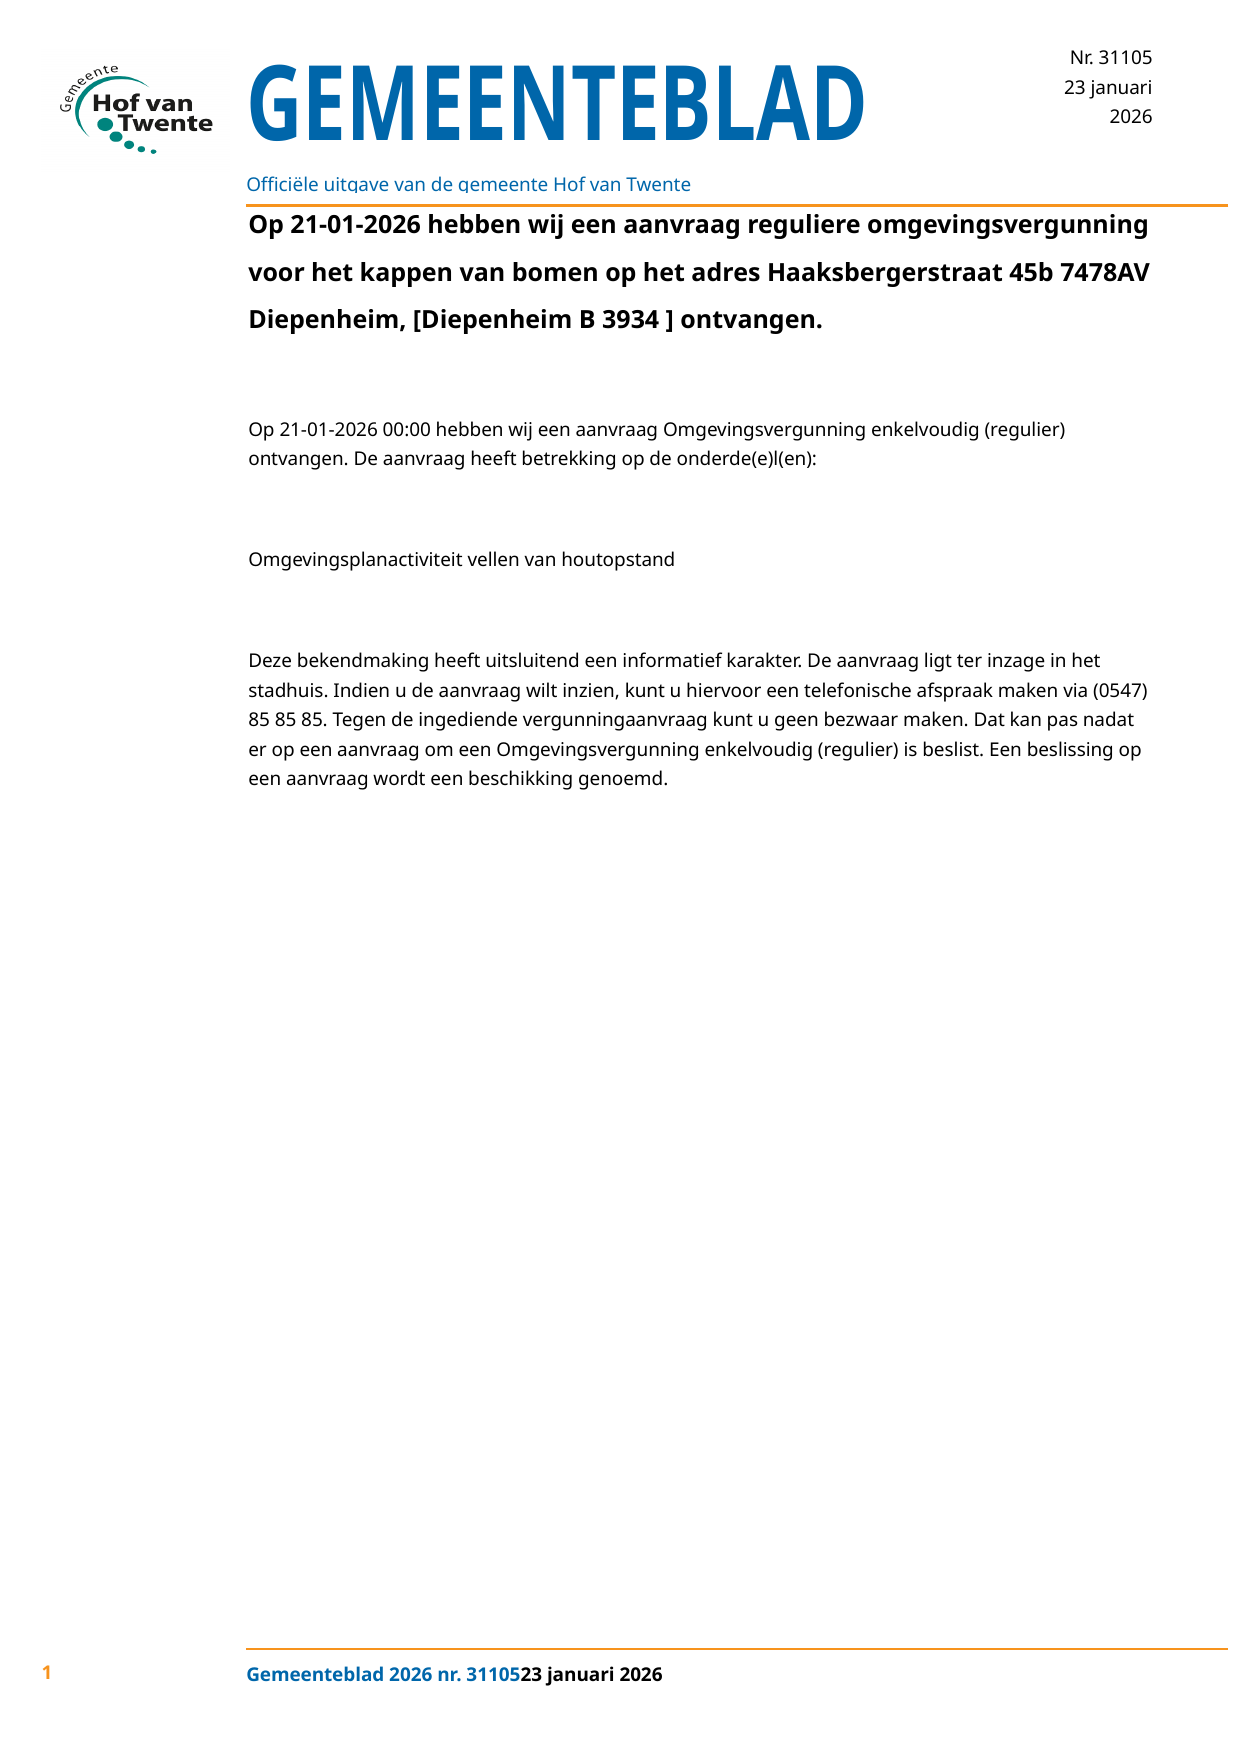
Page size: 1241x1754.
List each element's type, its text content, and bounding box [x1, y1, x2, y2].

text Op 21-01-2026 hebben wij een aanvraag reguliere omgevingsvergunning voor het kappen van bomen op het adres Haaksbergerstraat 45b 7478AV Diepenheim, [Diepenheim B 3934 ] ontvangen. [248, 207, 1152, 336]
text Deze bekendmaking heeft uitsluitend een informatief karakter. De aanvraag ligt ter inzage in het stadhuis. Indien u de aanvraag wilt inzien, kunt u hiervoor een telefonische afspraak maken via (0547) 85 85 85. Tegen de ingediende vergunningaanvraag kunt u geen bezwaar maken. Dat kan pas nadat er op een aanvraag om een Omgevingsvergunning enkelvoudig (regulier) is beslist. Een beslissing op een aanvraag wordt een beschikking genoemd. [248, 647, 1152, 791]
text Omgevingsplanactiviteit vellen van houtopstand [248, 546, 1152, 572]
picture [41, 47, 231, 172]
text Op 21-01-2026 00:00 hebben wij een aanvraag Omgevingsvergunning enkelvoudig (regulier) ontvangen. De aanvraag heeft betrekking op de onderde(e)l(en): [248, 416, 1152, 471]
